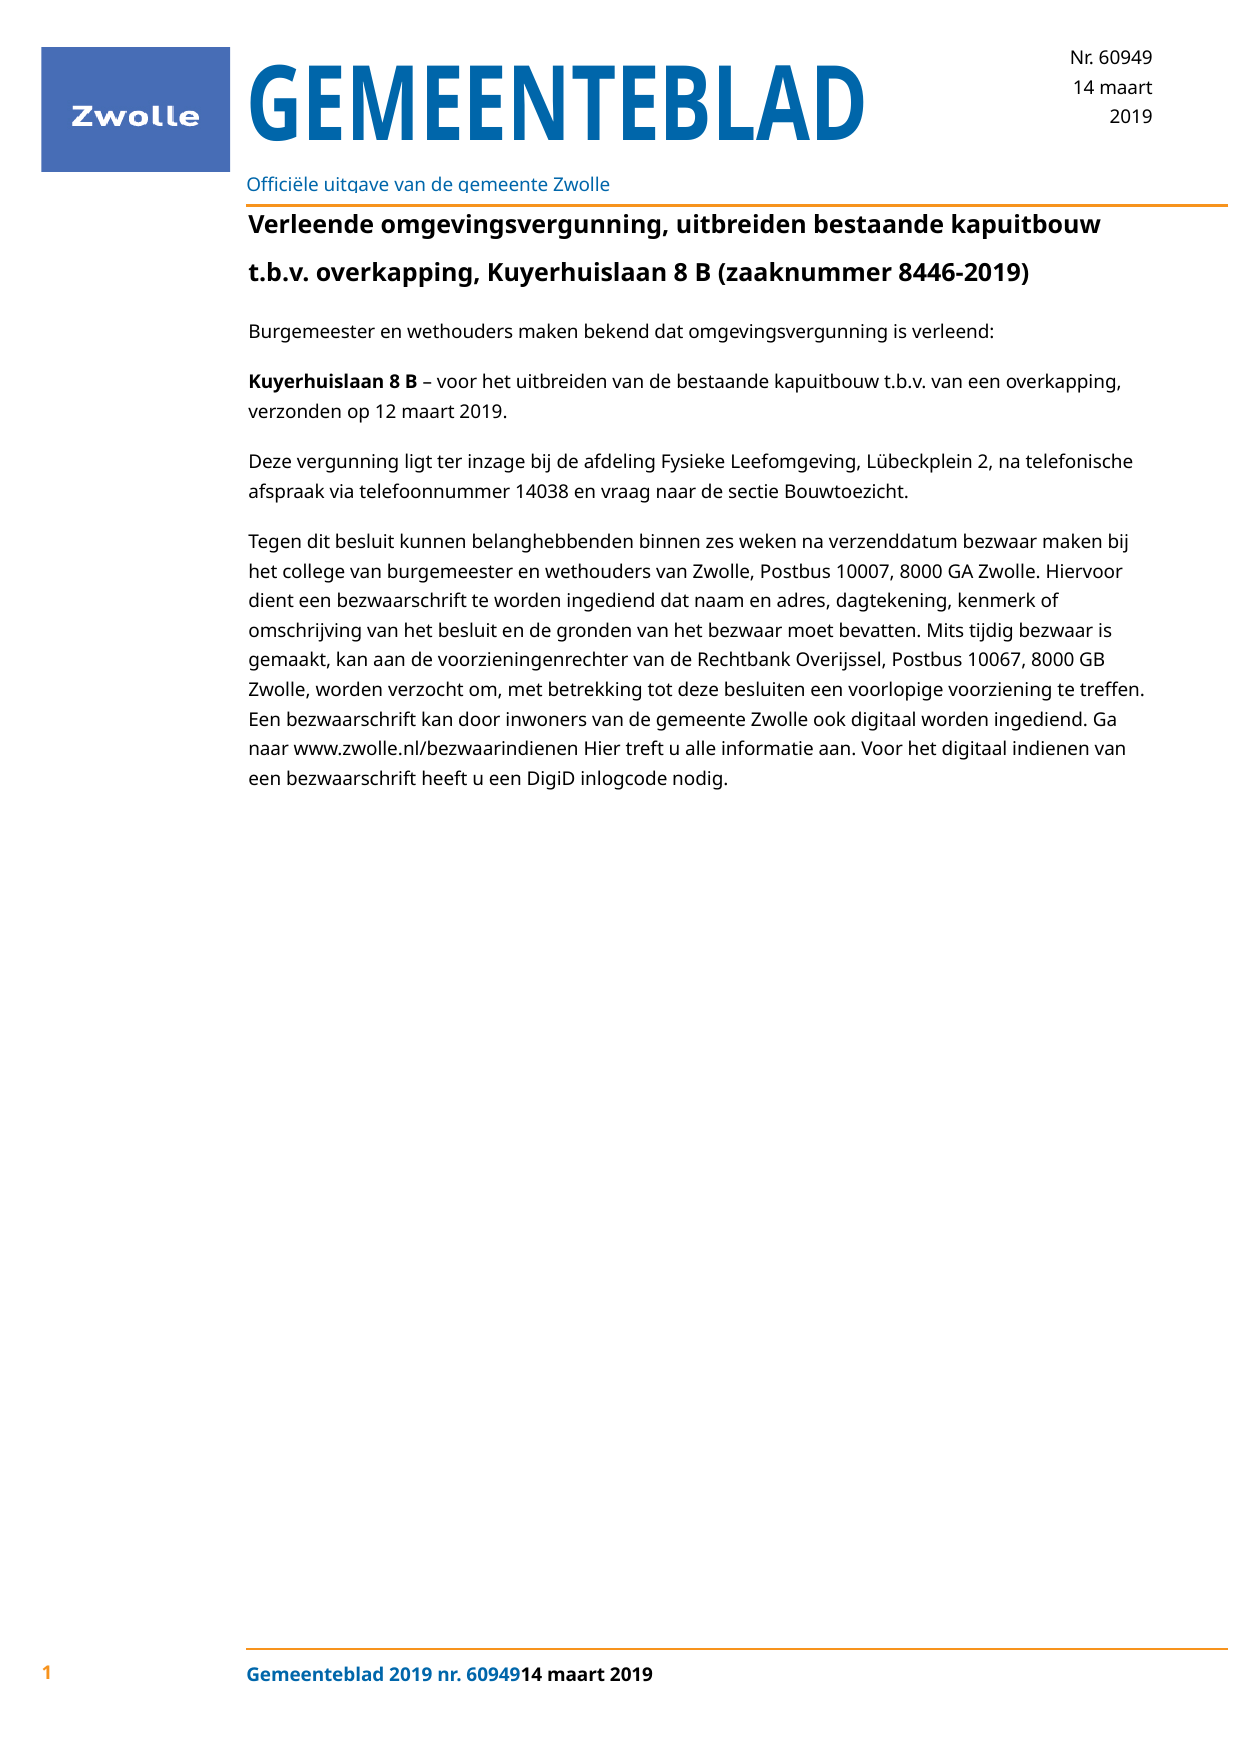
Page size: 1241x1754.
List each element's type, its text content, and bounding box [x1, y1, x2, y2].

text Burgemeester en wethouders maken bekend dat omgevingsvergunning is verleend: [248, 318, 1152, 344]
text Verleende omgevingsvergunning, uitbreiden bestaande kapuitbouw t.b.v. overkapping, Kuyerhuislaan 8 B (zaaknummer 8446-2019) [248, 207, 1152, 288]
text Kuyerhuislaan 8 B – voor het uitbreiden van de bestaande kapuitbouw t.b.v. van een overkapping, verzonden op 12 maart 2019. [248, 368, 1152, 424]
text Deze vergunning ligt ter inzage bij de afdeling Fysieke Leefomgeving, Lübeckplein 2, na telefonische afspraak via telefoonnummer 14038 en vraag naar de sectie Bouwtoezicht. [248, 448, 1152, 504]
text Tegen dit besluit kunnen belanghebbenden binnen zes weken na verzenddatum bezwaar maken bij het college van burgemeester en wethouders van Zwolle, Postbus 10007, 8000 GA Zwolle. Hiervoor dient een bezwaarschrift te worden ingediend dat naam en adres, dagtekening, kenmerk of omschrijving van het besluit en de gronden van het bezwaar moet bevatten. Mits tijdig bezwaar is gemaakt, kan aan de voorzieningenrechter van de Rechtbank Overijssel, Postbus 10067, 8000 GB Zwolle, worden verzocht om, met betrekking tot deze besluiten een voorlopige voorziening te treffen. Een bezwaarschrift kan door inwoners van de gemeente Zwolle ook digitaal worden ingediend. Ga naar www.zwolle.nl/bezwaarindienen Hier treft u alle informatie aan. Voor het digitaal indienen van een bezwaarschrift heeft u een DigiD inlogcode nodig. [248, 528, 1152, 791]
picture [41, 47, 231, 172]
